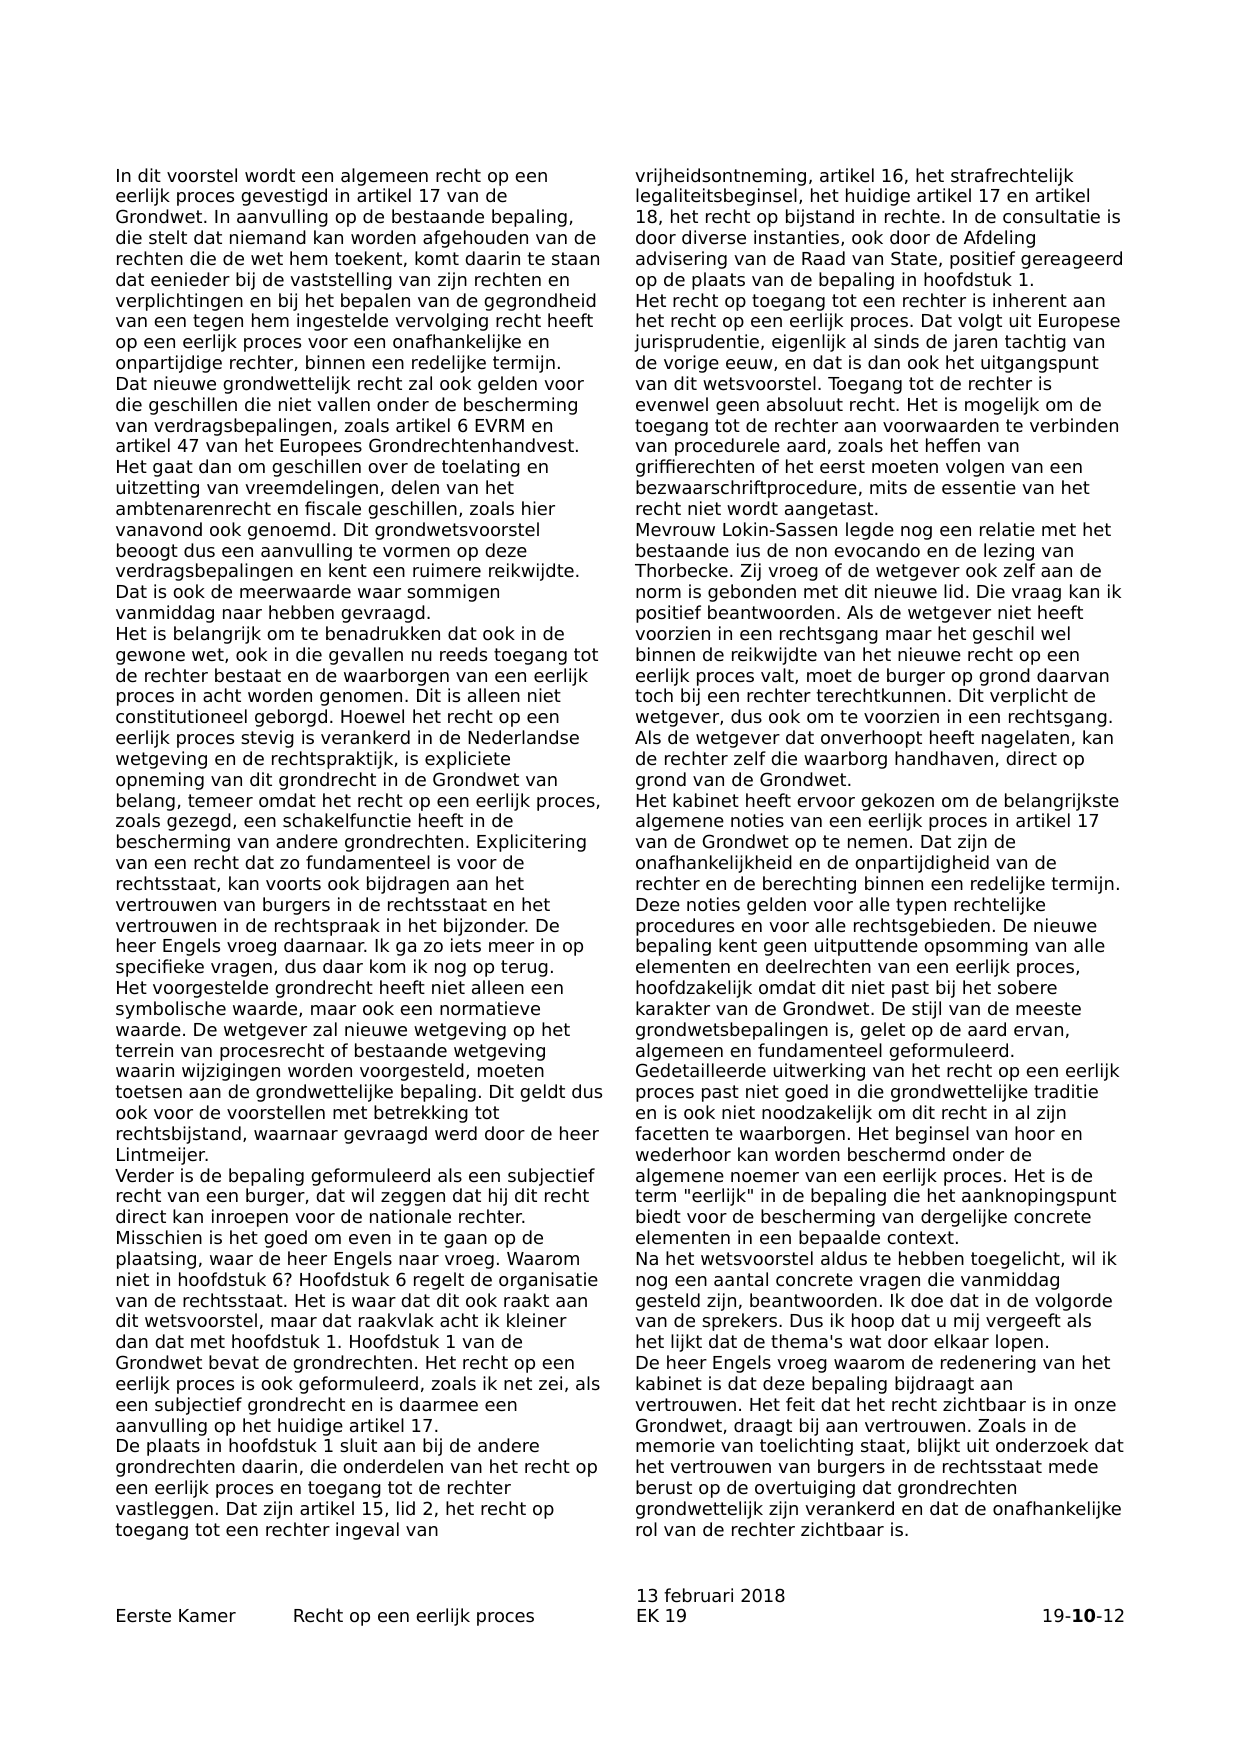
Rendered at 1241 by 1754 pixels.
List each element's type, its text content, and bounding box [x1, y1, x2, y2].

text vrijheidsontneming, artikel 16, het strafrechtelijk legaliteitsbeginsel, het huidige artikel 17 en artikel 18, het recht op bijstand in rechte. In de consultatie is door diverse instanties, ook door de Afdeling advisering van de Raad van State, positief gereageerd op de plaats van de bepaling in hoofdstuk 1. [635, 165, 1125, 290]
text De heer Engels vroeg waarom de redenering van het kabinet is dat deze bepaling bijdraagt aan vertrouwen. Het feit dat het recht zichtbaar is in onze Grondwet, draagt bij aan vertrouwen. Zoals in de memorie van toelichting staat, blijkt uit onderzoek dat het vertrouwen van burgers in de rechtsstaat mede berust op de overtuiging dat grondrechten grondwettelijk zijn verankerd en dat de onafhankelijke rol van de rechter zichtbaar is. [635, 1353, 1125, 1540]
text Dat nieuwe grondwettelijk recht zal ook gelden voor die geschillen die niet vallen onder de bescherming van verdragsbepalingen, zoals artikel 6 EVRM en artikel 47 van het Europees Grondrechtenhandvest. Het gaat dan om geschillen over de toelating en uitzetting van vreemdelingen, delen van het ambtenarenrecht en fiscale geschillen, zoals hier vanavond ook genoemd. Dit grondwetsvoorstel beoogt dus een aanvulling te vormen op deze verdragsbepalingen en kent een ruimere reikwijdte. Dat is ook de meerwaarde waar sommigen vanmiddag naar hebben gevraagd. [115, 374, 605, 624]
text De plaats in hoofdstuk 1 sluit aan bij de andere grondrechten daarin, die onderdelen van het recht op een eerlijk proces en toegang tot de rechter vastleggen. Dat zijn artikel 15, lid 2, het recht op toegang tot een rechter ingeval van [115, 1436, 605, 1540]
text In dit voorstel wordt een algemeen recht op een eerlijk proces gevestigd in artikel 17 van de Grondwet. In aanvulling op de bestaande bepaling, die stelt dat niemand kan worden afgehouden van de rechten die de wet hem toekent, komt daarin te staan dat eenieder bij de vaststelling van zijn rechten en verplichtingen en bij het bepalen van de gegrondheid van een tegen hem ingestelde vervolging recht heeft op een eerlijk proces voor een onafhankelijke en onpartijdige rechter, binnen een redelijke termijn. [115, 165, 605, 374]
text Misschien is het goed om even in te gaan op de plaatsing, waar de heer Engels naar vroeg. Waarom niet in hoofdstuk 6? Hoofdstuk 6 regelt de organisatie van de rechtsstaat. Het is waar dat dit ook raakt aan dit wetsvoorstel, maar dat raakvlak acht ik kleiner dan dat met hoofdstuk 1. Hoofdstuk 1 van de Grondwet bevat de grondrechten. Het recht op een eerlijk proces is ook geformuleerd, zoals ik net zei, als een subjectief grondrecht en is daarmee een aanvulling op het huidige artikel 17. [115, 1228, 605, 1436]
text Verder is de bepaling geformuleerd als een subjectief recht van een burger, dat wil zeggen dat hij dit recht direct kan inroepen voor de nationale rechter. [115, 1165, 605, 1228]
text Het recht op toegang tot een rechter is inherent aan het recht op een eerlijk proces. Dat volgt uit Europese jurisprudentie, eigenlijk al sinds de jaren tachtig van de vorige eeuw, en dat is dan ook het uitgangspunt van dit wetsvoorstel. Toegang tot de rechter is evenwel geen absoluut recht. Het is mogelijk om de toegang tot de rechter aan voorwaarden te verbinden van procedurele aard, zoals het heffen van griffierechten of het eerst moeten volgen van een bezwaarschriftprocedure, mits de essentie van het recht niet wordt aangetast. [635, 290, 1125, 519]
text Mevrouw Lokin-Sassen legde nog een relatie met het bestaande ius de non evocando en de lezing van Thorbecke. Zij vroeg of de wetgever ook zelf aan de norm is gebonden met dit nieuwe lid. Die vraag kan ik positief beantwoorden. Als de wetgever niet heeft voorzien in een rechtsgang maar het geschil wel binnen de reikwijdte van het nieuwe recht op een eerlijk proces valt, moet de burger op grond daarvan toch bij een rechter terechtkunnen. Dit verplicht de wetgever, dus ook om te voorzien in een rechtsgang. Als de wetgever dat onverhoopt heeft nagelaten, kan de rechter zelf die waarborg handhaven, direct op grond van de Grondwet. [635, 519, 1125, 790]
text Het voorgestelde grondrecht heeft niet alleen een symbolische waarde, maar ook een normatieve waarde. De wetgever zal nieuwe wetgeving op het terrein van procesrecht of bestaande wetgeving waarin wijzigingen worden voorgesteld, moeten toetsen aan de grondwettelijke bepaling. Dit geldt dus ook voor de voorstellen met betrekking tot rechtsbijstand, waarnaar gevraagd werd door de heer Lintmeijer. [115, 978, 605, 1165]
text Na het wetsvoorstel aldus te hebben toegelicht, wil ik nog een aantal concrete vragen die vanmiddag gesteld zijn, beantwoorden. Ik doe dat in de volgorde van de sprekers. Dus ik hoop dat u mij vergeeft als het lijkt dat de thema's wat door elkaar lopen. [635, 1249, 1125, 1353]
text Het is belangrijk om te benadrukken dat ook in de gewone wet, ook in die gevallen nu reeds toegang tot de rechter bestaat en de waarborgen van een eerlijk proces in acht worden genomen. Dit is alleen niet constitutioneel geborgd. Hoewel het recht op een eerlijk proces stevig is verankerd in de Nederlandse wetgeving en de rechtspraktijk, is expliciete opneming van dit grondrecht in de Grondwet van belang, temeer omdat het recht op een eerlijk proces, zoals gezegd, een schakelfunctie heeft in de bescherming van andere grondrechten. Explicitering van een recht dat zo fundamenteel is voor de rechtsstaat, kan voorts ook bijdragen aan het vertrouwen van burgers in de rechtsstaat en het vertrouwen in de rechtspraak in het bijzonder. De heer Engels vroeg daarnaar. Ik ga zo iets meer in op specifieke vragen, dus daar kom ik nog op terug. [115, 624, 605, 978]
text Het kabinet heeft ervoor gekozen om de belangrijkste algemene noties van een eerlijk proces in artikel 17 van de Grondwet op te nemen. Dat zijn de onafhankelijkheid en de onpartijdigheid van de rechter en de berechting binnen een redelijke termijn. Deze noties gelden voor alle typen rechtelijke procedures en voor alle rechtsgebieden. De nieuwe bepaling kent geen uitputtende opsomming van alle elementen en deelrechten van een eerlijk proces, hoofdzakelijk omdat dit niet past bij het sobere karakter van de Grondwet. De stijl van de meeste grondwetsbepalingen is, gelet op de aard ervan, algemeen en fundamenteel geformuleerd. Gedetailleerde uitwerking van het recht op een eerlijk proces past niet goed in die grondwettelijke traditie en is ook niet noodzakelijk om dit recht in al zijn facetten te waarborgen. Het beginsel van hoor en wederhoor kan worden beschermd onder de algemene noemer van een eerlijk proces. Het is de term "eerlijk" in de bepaling die het aanknopingspunt biedt voor de bescherming van dergelijke concrete elementen in een bepaalde context. [635, 790, 1125, 1249]
